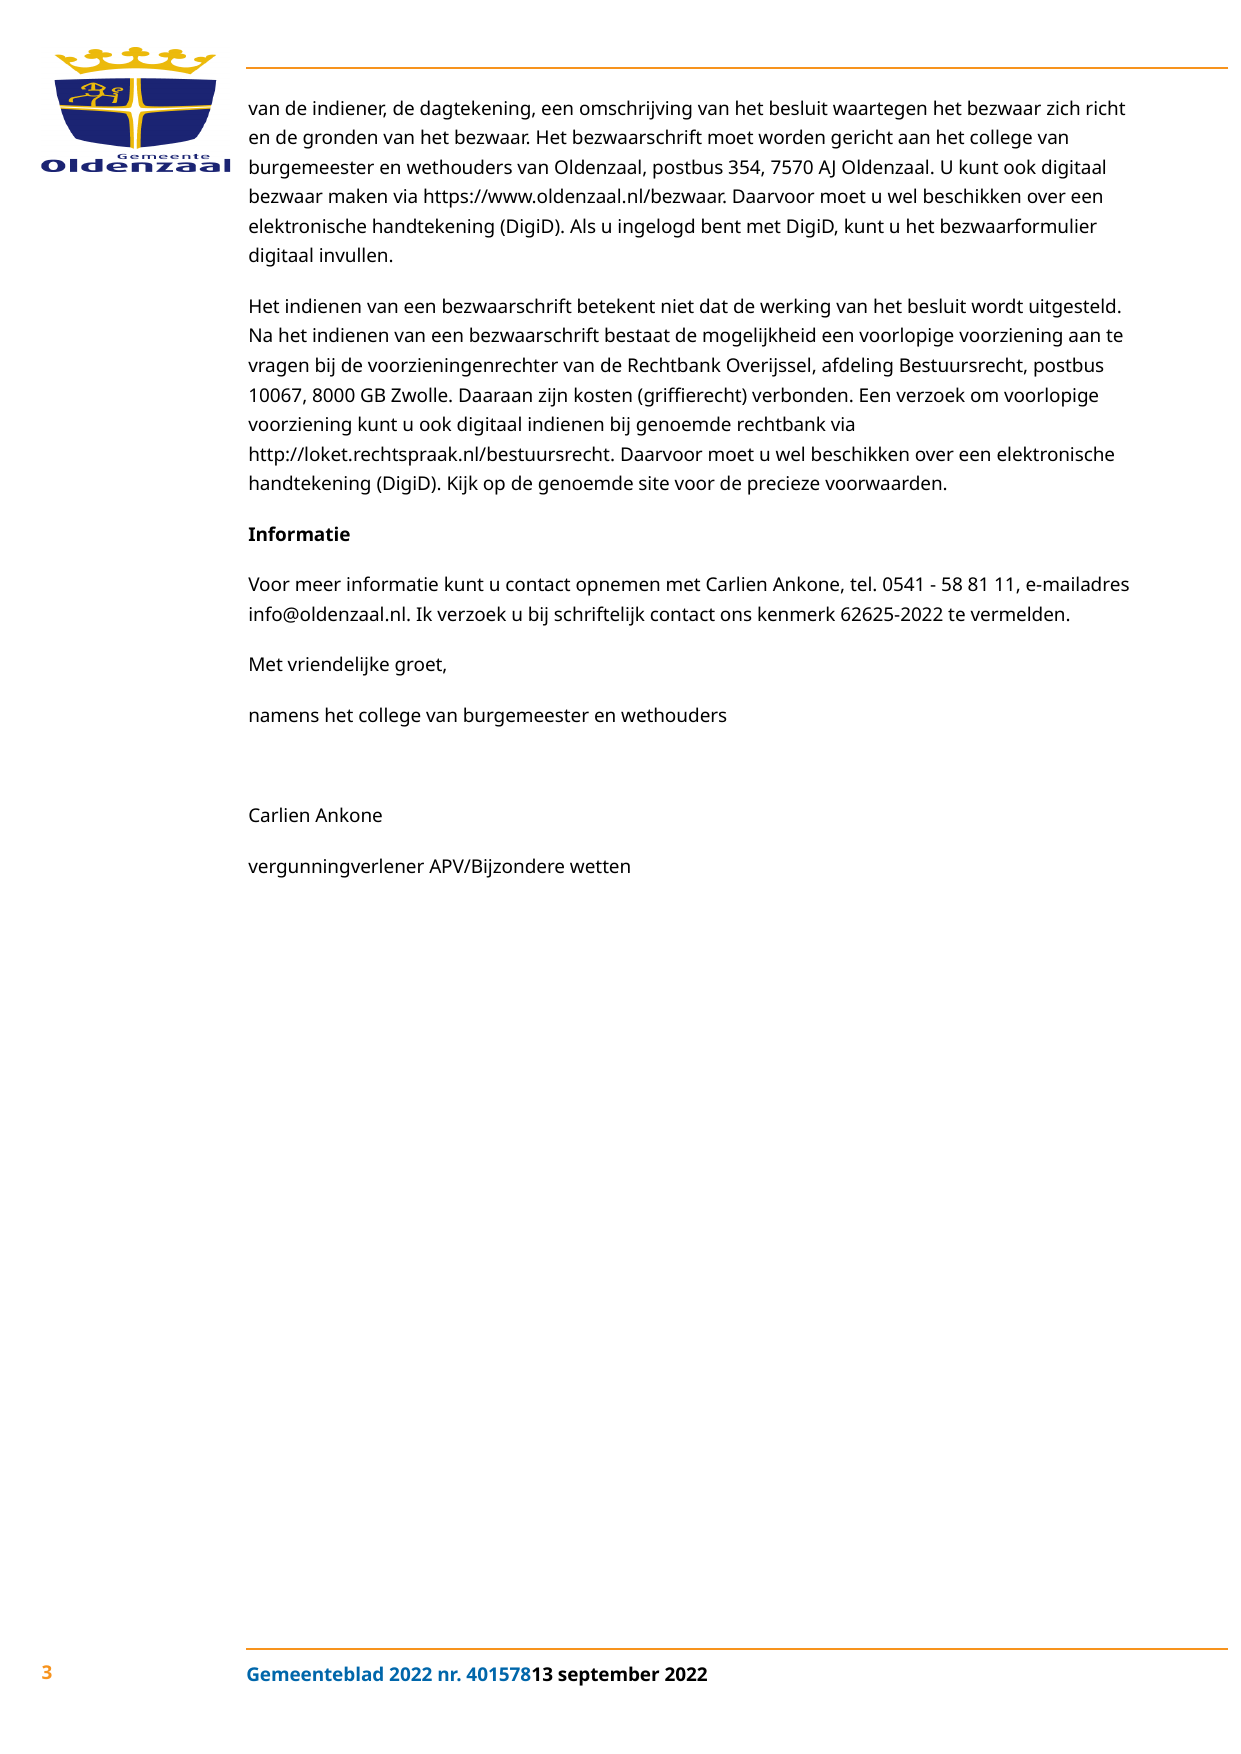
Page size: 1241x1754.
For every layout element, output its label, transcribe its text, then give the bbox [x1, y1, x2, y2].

text Voor meer informatie kunt u contact opnemen met Carlien Ankone, tel. 0541 - 58 81 11, e-mailadres info@oldenzaal.nl. Ik verzoek u bij schriftelijk contact ons kenmerk 62625-2022 te vermelden. [248, 571, 1152, 627]
text van de indiener, de dagtekening, een omschrijving van het besluit waartegen het bezwaar zich richt en de gronden van het bezwaar. Het bezwaarschrift moet worden gericht aan het college van burgemeester en wethouders van Oldenzaal, postbus 354, 7570 AJ Oldenzaal. U kunt ook digitaal bezwaar maken via https://www.oldenzaal.nl/bezwaar. Daarvoor moet u wel beschikken over een elektronische handtekening (DigiD). Als u ingelogd bent met DigiD, kunt u het bezwaarformulier digitaal invullen. [248, 95, 1152, 268]
text namens het college van burgemeester en wethouders [248, 702, 1152, 728]
text Met vriendelijke groet, [248, 651, 1152, 677]
picture [41, 47, 231, 172]
text Het indienen van een bezwaarschrift betekent niet dat de werking van het besluit wordt uitgesteld. Na het indienen van een bezwaarschrift bestaat de mogelijkheid een voorlopige voorziening aan te vragen bij de voorzieningenrechter van de Rechtbank Overijssel, afdeling Bestuursrecht, postbus 10067, 8000 GB Zwolle. Daaraan zijn kosten (griffierecht) verbonden. Een verzoek om voorlopige voorziening kunt u ook digitaal indienen bij genoemde rechtbank via http://loket.rechtspraak.nl/bestuursrecht. Daarvoor moet u wel beschikken over een elektronische handtekening (DigiD). Kijk op de genoemde site voor de precieze voorwaarden. [248, 293, 1152, 496]
text Carlien Ankone [248, 803, 1152, 828]
text Informatie [248, 521, 1152, 547]
text vergunningverlener APV/Bijzondere wetten [248, 853, 1152, 879]
